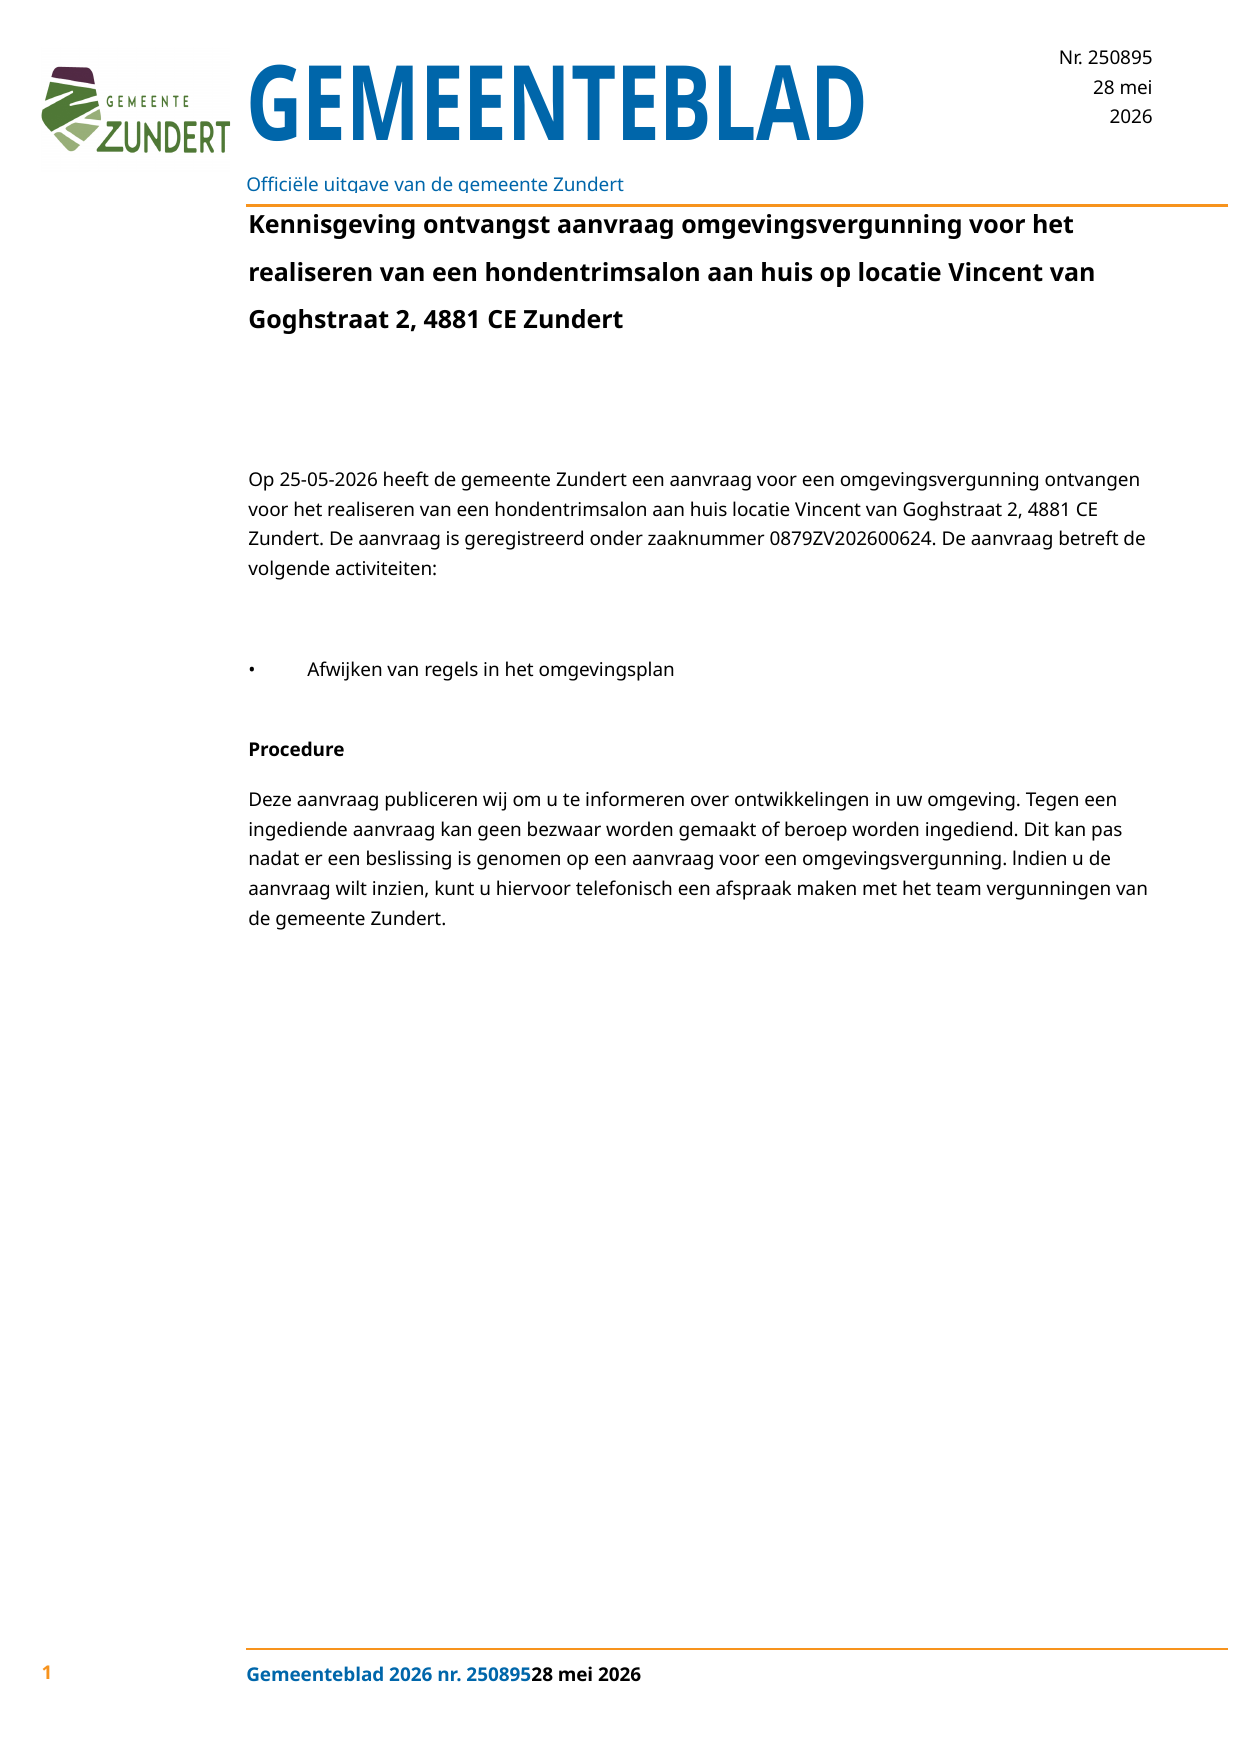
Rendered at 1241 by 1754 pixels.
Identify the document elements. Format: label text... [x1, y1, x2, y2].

text Deze aanvraag publiceren wij om u te informeren over ontwikkelingen in uw omgeving. Tegen een ingediende aanvraag kan geen bezwaar worden gemaakt of beroep worden ingediend. Dit kan pas nadat er een beslissing is genomen op een aanvraag voor een omgevingsvergunning. lndien u de aanvraag wilt inzien, kunt u hiervoor telefonisch een afspraak maken met het team vergunningen van de gemeente Zundert. [248, 786, 1152, 930]
list Afwijken van regels in het omgevingsplan [248, 656, 1152, 682]
text Procedure [248, 736, 1152, 762]
picture [41, 47, 231, 172]
text Kennisgeving ontvangst aanvraag omgevingsvergunning voor het realiseren van een hondentrimsalon aan huis op locatie Vincent van Goghstraat 2, 4881 CE Zundert [248, 207, 1152, 336]
text Op 25-05-2026 heeft de gemeente Zundert een aanvraag voor een omgevingsvergunning ontvangen voor het realiseren van een hondentrimsalon aan huis locatie Vincent van Goghstraat 2, 4881 CE Zundert. De aanvraag is geregistreerd onder zaaknummer 0879ZV202600624. De aanvraag betreft de volgende activiteiten: [248, 466, 1152, 581]
